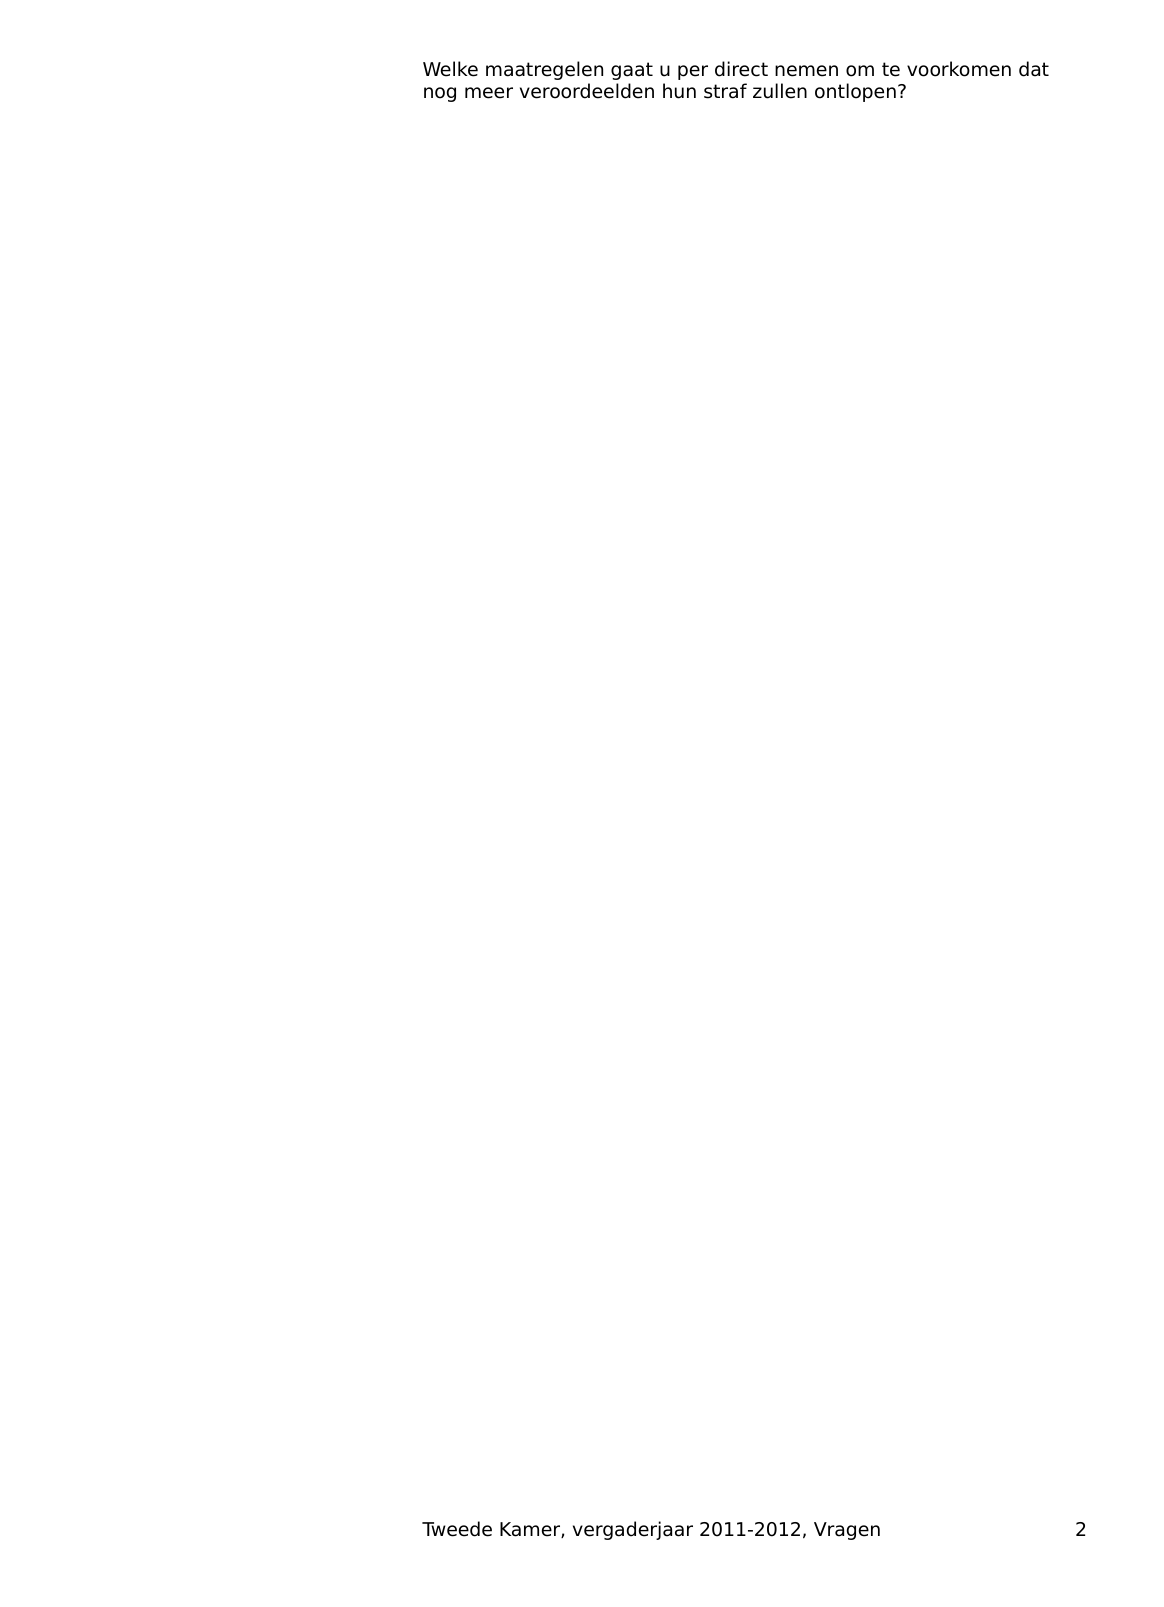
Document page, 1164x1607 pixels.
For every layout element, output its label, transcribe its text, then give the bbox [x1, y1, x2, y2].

text Welke maatregelen gaat u per direct nemen om te voorkomen dat nog meer veroordeelden hun straf zullen ontlopen? [422, 59, 1087, 103]
